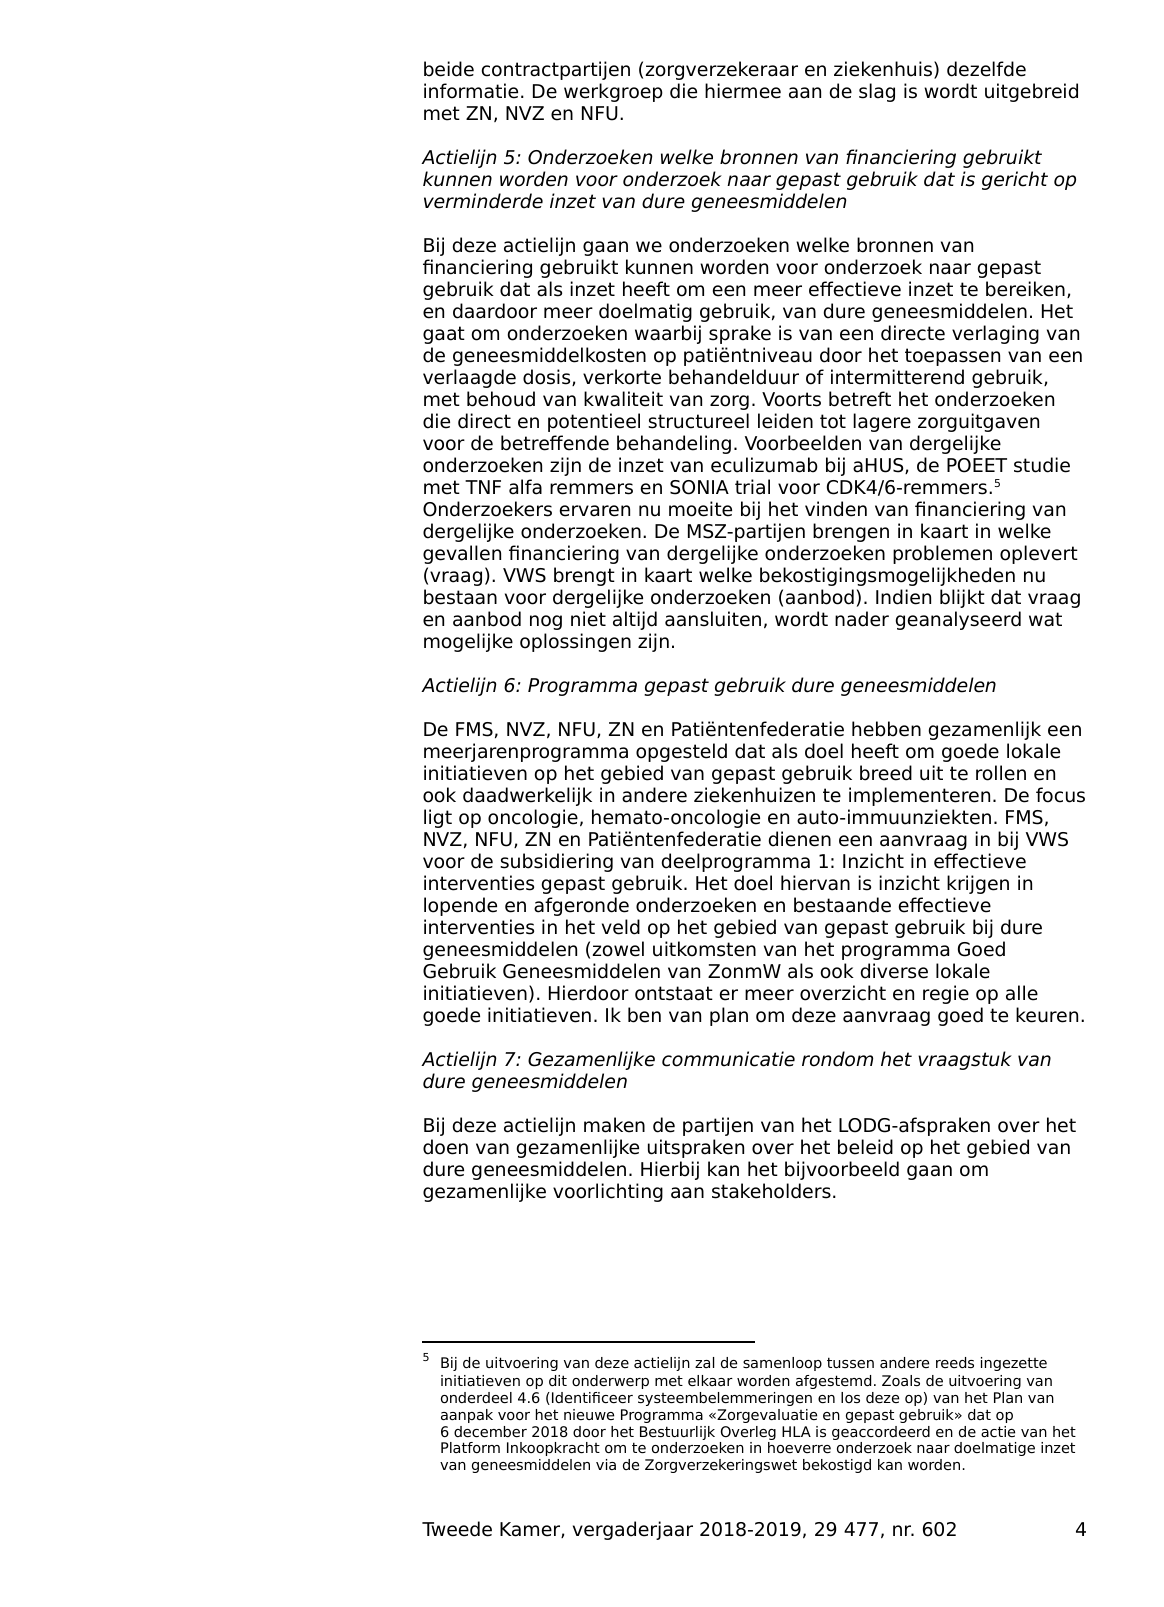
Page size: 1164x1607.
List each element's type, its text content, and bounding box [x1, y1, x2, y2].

text beide contractpartijen (zorgverzekeraar en ziekenhuis) dezelfde informatie. De werkgroep die hiermee aan de slag is wordt uitgebreid met ZN, NVZ en NFU. [422, 59, 1087, 125]
text De FMS, NVZ, NFU, ZN en Patiëntenfederatie hebben gezamenlijk een meerjarenprogramma opgesteld dat als doel heeft om goede lokale initiatieven op het gebied van gepast gebruik breed uit te rollen en ook daadwerkelijk in andere ziekenhuizen te implementeren. De focus ligt op oncologie, hemato-oncologie en auto-immuunziekten. FMS, NVZ, NFU, ZN en Patiëntenfederatie dienen een aanvraag in bij VWS voor de subsidiering van deelprogramma 1: Inzicht in effectieve interventies gepast gebruik. Het doel hiervan is inzicht krijgen in lopende en afgeronde onderzoeken en bestaande effectieve interventies in het veld op het gebied van gepast gebruik bij dure geneesmiddelen (zowel uitkomsten van het programma Goed Gebruik Geneesmiddelen van ZonmW als ook diverse lokale initiatieven). Hierdoor ontstaat er meer overzicht en regie op alle goede initiatieven. Ik ben van plan om deze aanvraag goed te keuren. [422, 719, 1087, 1027]
text Bij deze actielijn maken de partijen van het LODG-afspraken over het doen van gezamenlijke uitspraken over het beleid op het gebied van dure geneesmiddelen. Hierbij kan het bijvoorbeeld gaan om gezamenlijke voorlichting aan stakeholders. [422, 1115, 1087, 1203]
subtitle Actielijn 7: Gezamenlijke communicatie rondom het vraagstuk van dure geneesmiddelen [422, 1049, 1087, 1093]
subtitle Actielijn 5: Onderzoeken welke bronnen van financiering gebruikt kunnen worden voor onderzoek naar gepast gebruik dat is gericht op verminderde inzet van dure geneesmiddelen [422, 147, 1087, 213]
subtitle Actielijn 6: Programma gepast gebruik dure geneesmiddelen [422, 675, 1087, 697]
text Bij de uitvoering van deze actielijn zal de samenloop tussen andere reeds ingezette initiatieven op dit onderwerp met elkaar worden afgestemd. Zoals de uitvoering van onderdeel 4.6 (Identificeer systeembelemmeringen en los deze op) van het Plan van aanpak voor het nieuwe Programma «Zorgevaluatie en gepast gebruik» dat op 6 december 2018 door het Bestuurlijk Overleg HLA is geaccordeerd en de actie van het Platform Inkoopkracht om te onderzoeken in hoeverre onderzoek naar doelmatige inzet van geneesmiddelen via de Zorgverzekeringswet bekostigd kan worden. [422, 1351, 1087, 1474]
text Bij deze actielijn gaan we onderzoeken welke bronnen van financiering gebruikt kunnen worden voor onderzoek naar gepast gebruik dat als inzet heeft om een meer effectieve inzet te bereiken, en daardoor meer doelmatig gebruik, van dure geneesmiddelen. Het gaat om onderzoeken waarbij sprake is van een directe verlaging van de geneesmiddelkosten op patiëntniveau door het toepassen van een verlaagde dosis, verkorte behandelduur of intermitterend gebruik, met behoud van kwaliteit van zorg. Voorts betreft het onderzoeken die direct en potentieel structureel leiden tot lagere zorguitgaven voor de betreffende behandeling. Voorbeelden van dergelijke onderzoeken zijn de inzet van eculizumab bij aHUS, de POEET studie met TNF alfa remmers en SONIA trial voor CDK4/6-remmers. Onderzoekers ervaren nu moeite bij het vinden van financiering van dergelijke onderzoeken. De MSZ-partijen brengen in kaart in welke gevallen financiering van dergelijke onderzoeken problemen oplevert (vraag). VWS brengt in kaart welke bekostigingsmogelijkheden nu bestaan voor dergelijke onderzoeken (aanbod). Indien blijkt dat vraag en aanbod nog niet altijd aansluiten, wordt nader geanalyseerd wat mogelijke oplossingen zijn. [422, 235, 1087, 653]
